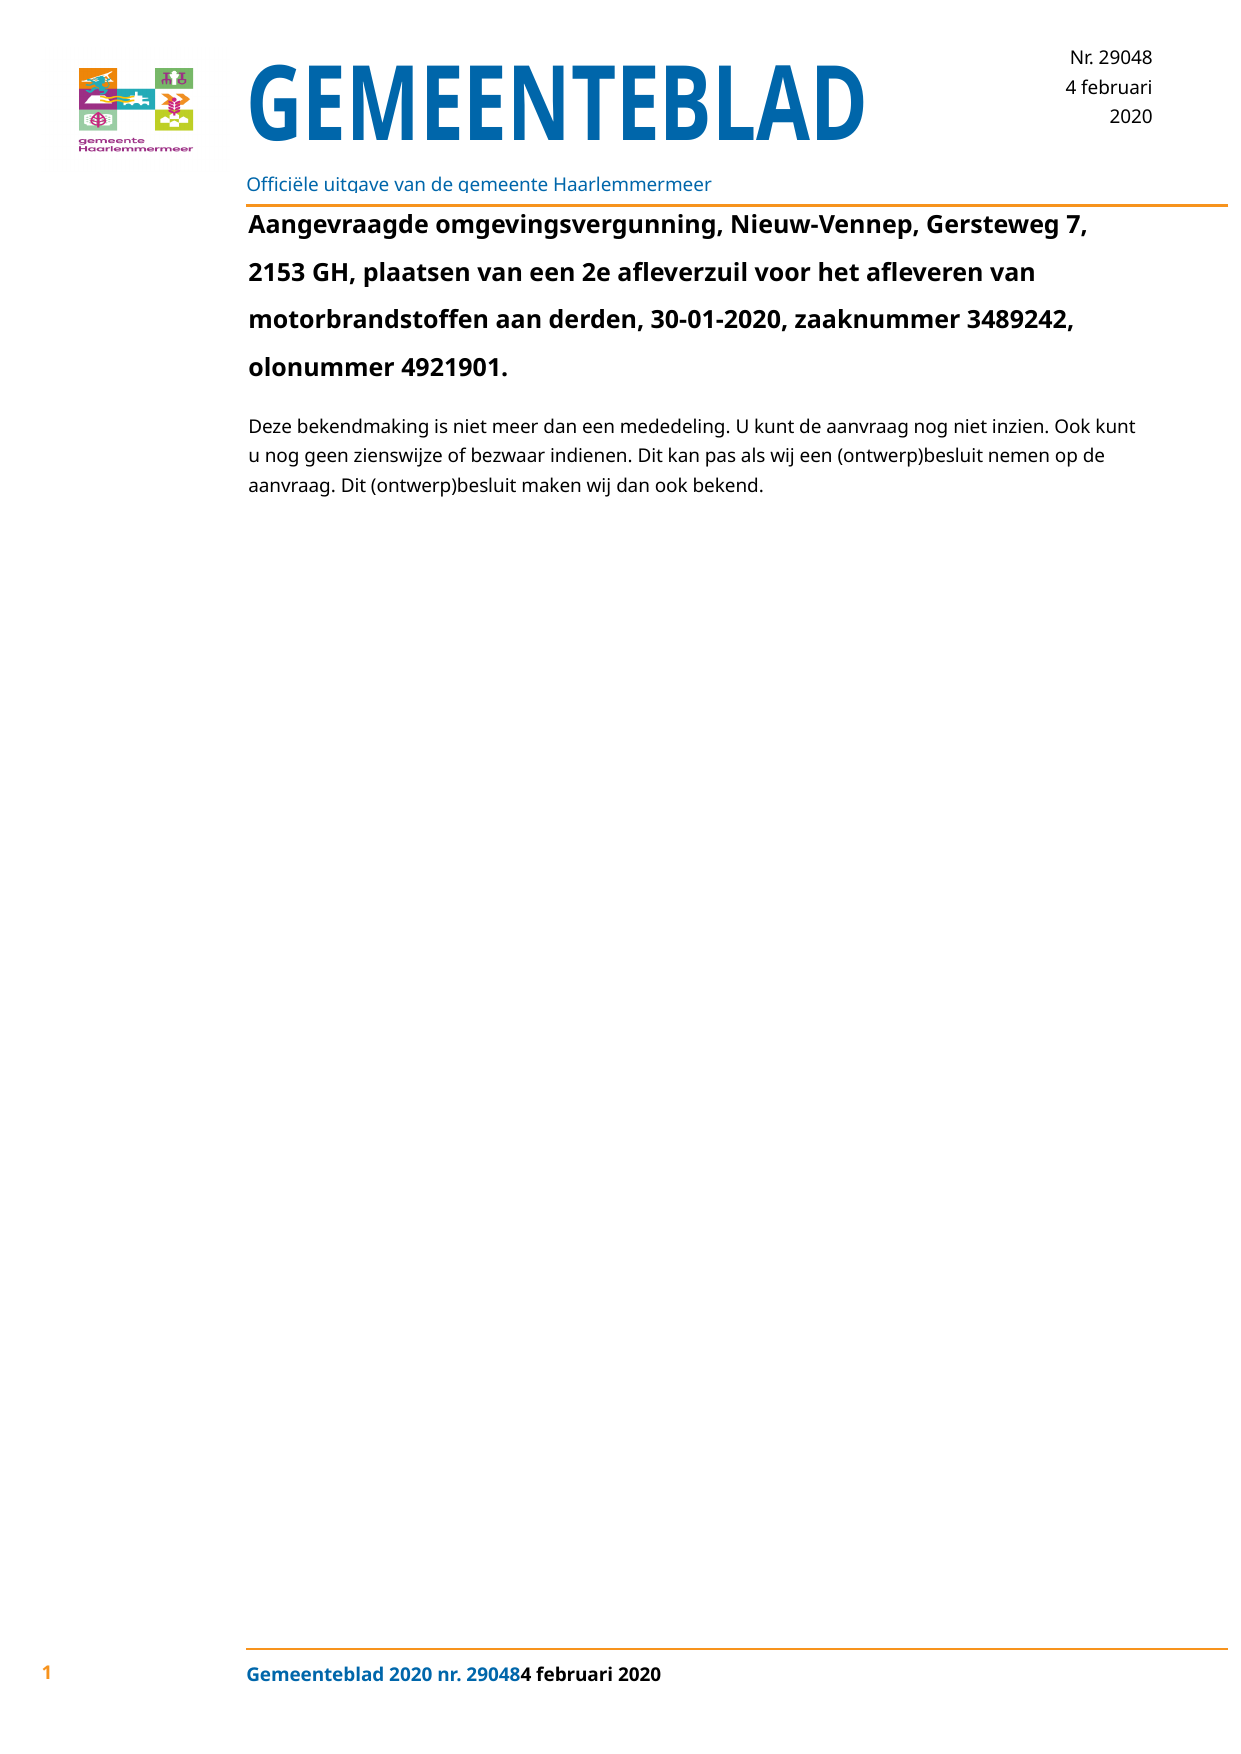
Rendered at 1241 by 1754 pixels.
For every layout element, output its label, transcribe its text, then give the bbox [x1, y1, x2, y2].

text Aangevraagde omgevingsvergunning, Nieuw-Vennep, Gersteweg 7, 2153 GH, plaatsen van een 2e afleverzuil voor het afleveren van motorbrandstoffen aan derden, 30-01-2020, zaaknummer 3489242, olonummer 4921901. [248, 207, 1152, 384]
text Deze bekendmaking is niet meer dan een mededeling. U kunt de aanvraag nog niet inzien. Ook kunt u nog geen zienswijze of bezwaar indienen. Dit kan pas als wij een (ontwerp)besluit nemen op de aanvraag. Dit (ontwerp)besluit maken wij dan ook bekend. [248, 413, 1152, 498]
picture [41, 47, 231, 172]
